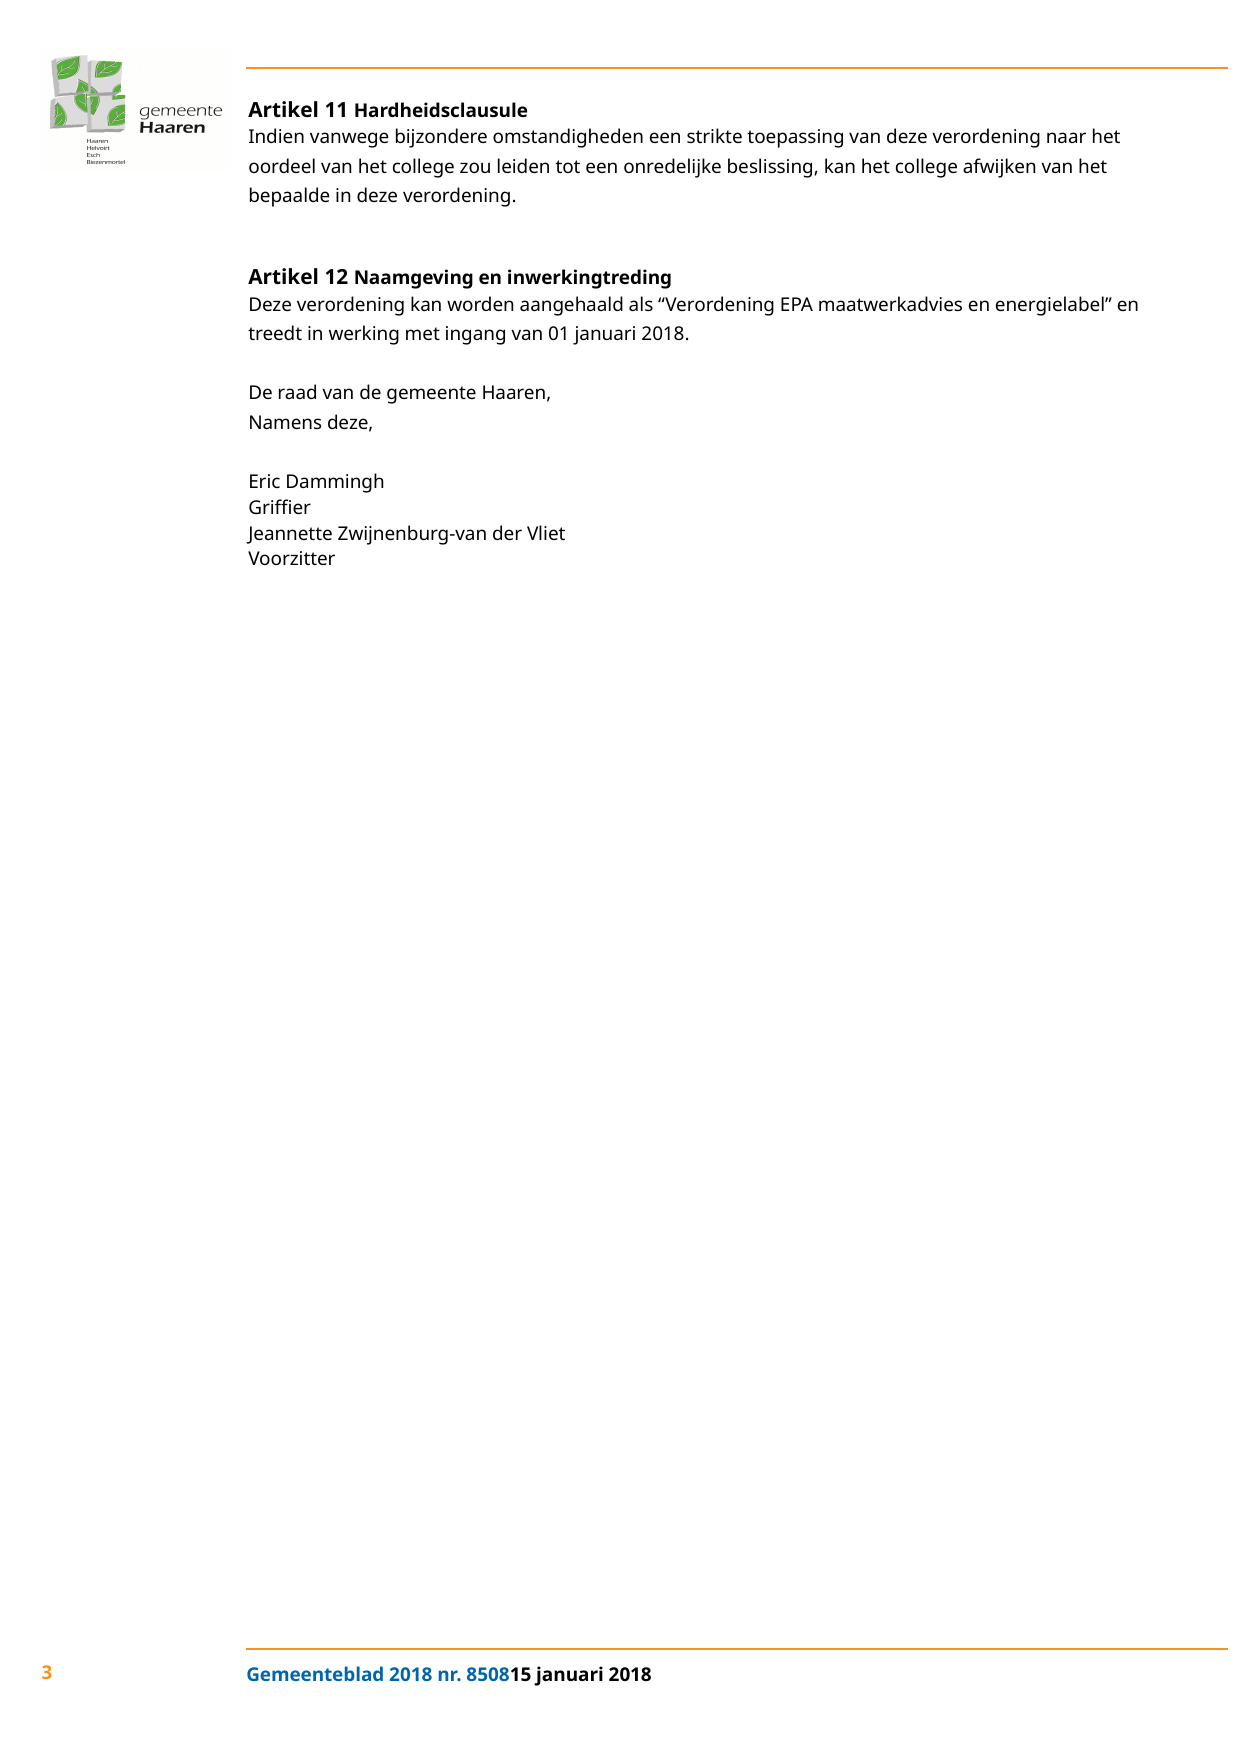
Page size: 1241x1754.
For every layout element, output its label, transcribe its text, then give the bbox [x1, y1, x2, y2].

text Voorzitter [248, 546, 1152, 571]
text Griffier [248, 494, 1152, 520]
picture [41, 47, 231, 172]
text Eric Dammingh [248, 468, 1152, 494]
text De raad van de gemeente Haaren, [248, 379, 1152, 405]
text Deze verordening kan worden aangehaald als “Verordening EPA maatwerkadvies en energielabel” en treedt in werking met ingang van 01 januari 2018. [248, 291, 1152, 346]
text Jeannette Zwijnenburg-van der Vliet [248, 520, 1152, 546]
text Namens deze, [248, 409, 1152, 435]
text Artikel 12 Naamgeving en inwerkingtreding [248, 262, 1152, 291]
text Artikel 11 Hardheidsclausule [248, 95, 1152, 123]
text Indien vanwege bijzondere omstandigheden een strikte toepassing van deze verordening naar het oordeel van het college zou leiden tot een onredelijke beslissing, kan het college afwijken van het bepaalde in deze verordening. [248, 123, 1152, 208]
